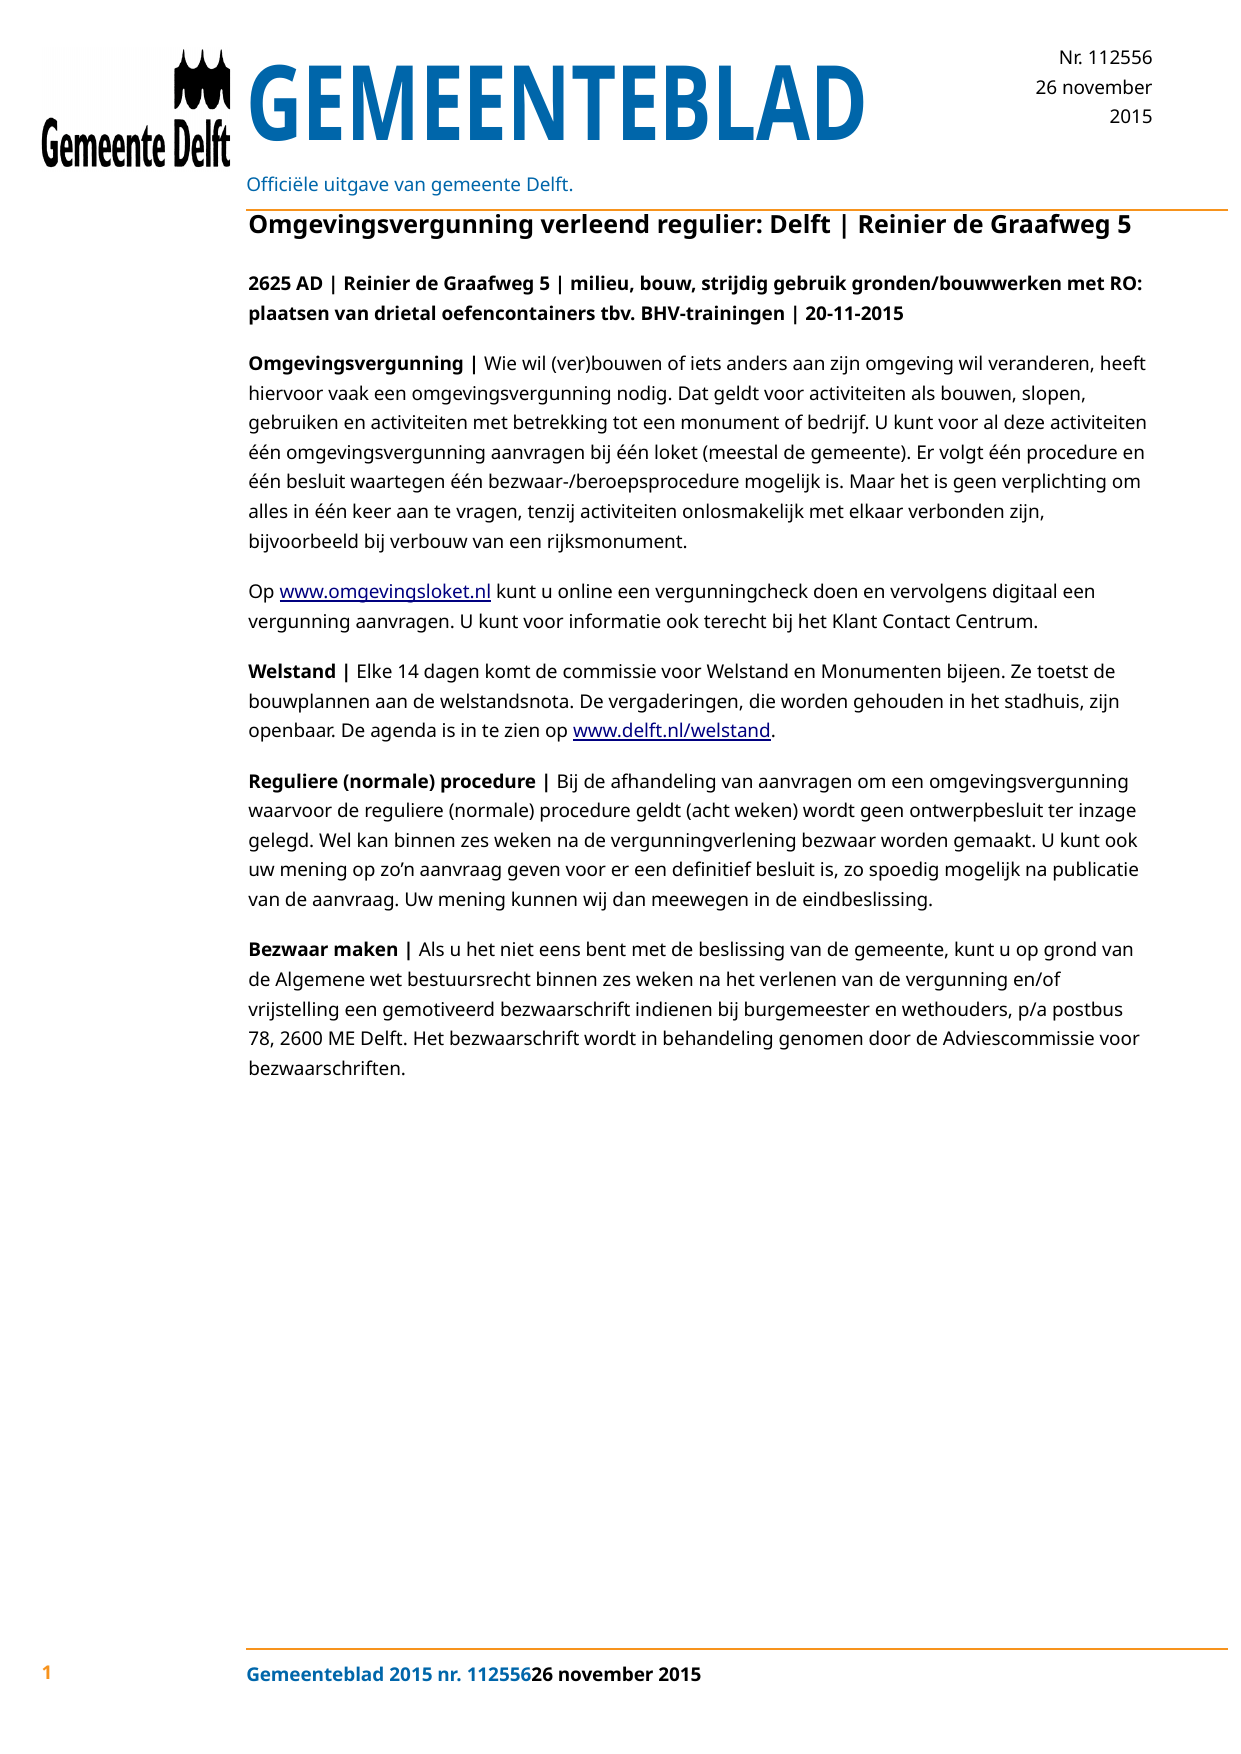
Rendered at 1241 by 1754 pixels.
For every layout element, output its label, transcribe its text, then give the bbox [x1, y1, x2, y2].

text Bezwaar maken | Als u het niet eens bent met de beslissing van de gemeente, kunt u op grond van de Algemene wet bestuursrecht binnen zes weken na het verlenen van de vergunning en/of vrijstelling een gemotiveerd bezwaarschrift indienen bij burgemeester en wethouders, p/a postbus 78, 2600 ME Delft. Het bezwaarschrift wordt in behandeling genomen door de Adviescommissie voor bezwaarschriften. [248, 937, 1152, 1081]
text 2625 AD | Reinier de Graafweg 5 | milieu, bouw, strijdig gebruik gronden/bouwwerken met RO: plaatsen van drietal oefencontainers tbv. BHV-trainingen | 20-11-2015 [248, 270, 1152, 326]
text Welstand | Elke 14 dagen komt de commissie voor Welstand en Monumenten bijeen. Ze toetst de bouwplannen aan de welstandsnota. De vergaderingen, die worden gehouden in het stadhuis, zijn openbaar. De agenda is in te zien op www.delft.nl/welstand. [248, 658, 1152, 743]
text Reguliere (normale) procedure | Bij de afhandeling van aanvragen om een omgevingsvergunning waarvoor de reguliere (normale) procedure geldt (acht weken) wordt geen ontwerpbesluit ter inzage gelegd. Wel kan binnen zes weken na de vergunningverlening bezwaar worden gemaakt. U kunt ook uw mening op zo’n aanvraag geven voor er een definitief besluit is, zo spoedig mogelijk na publicatie van de aanvraag. Uw mening kunnen wij dan meewegen in de eindbeslissing. [248, 768, 1152, 912]
text Op www.omgevingsloket.nl kunt u online een vergunningcheck doen en vervolgens digitaal een vergunning aanvragen. U kunt voor informatie ook terecht bij het Klant Contact Centrum. [248, 578, 1152, 633]
text Omgevingsvergunning | Wie wil (ver)bouwen of iets anders aan zijn omgeving wil veranderen, heeft hiervoor vaak een omgevingsvergunning nodig. Dat geldt voor activiteiten als bouwen, slopen, gebruiken en activiteiten met betrekking tot een monument of bedrijf. U kunt voor al deze activiteiten één omgevingsvergunning aanvragen bij één loket (meestal de gemeente). Er volgt één procedure en één besluit waartegen één bezwaar-/beroepsprocedure mogelijk is. Maar het is geen verplichting om alles in één keer aan te vragen, tenzij activiteiten onlosmakelijk met elkaar verbonden zijn, bijvoorbeeld bij verbouw van een rijksmonument. [248, 350, 1152, 553]
text Omgevingsvergunning verleend regulier: Delft | Reinier de Graafweg 5 [248, 211, 1152, 241]
picture [41, 47, 231, 172]
